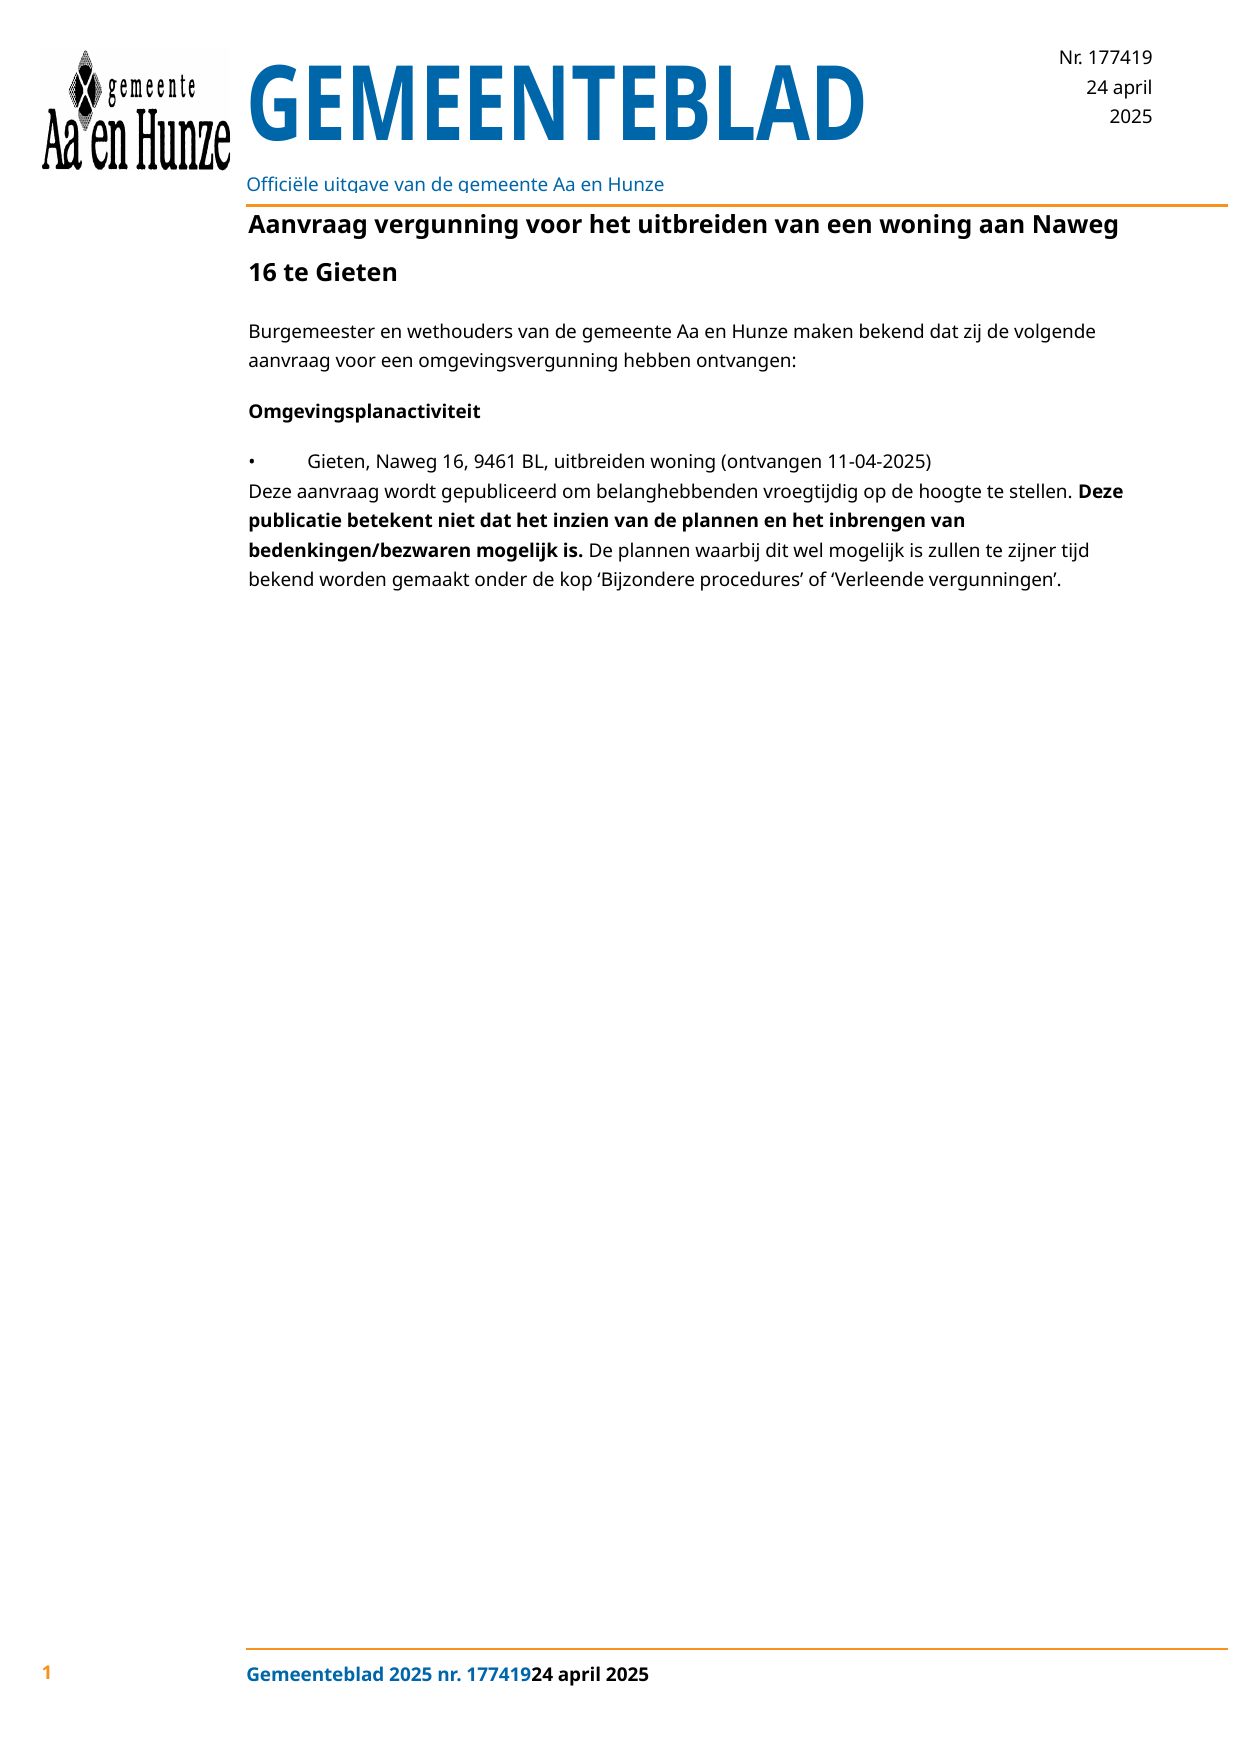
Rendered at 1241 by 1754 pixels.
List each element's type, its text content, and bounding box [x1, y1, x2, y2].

list Gieten, Naweg 16, 9461 BL, uitbreiden woning (ontvangen 11-04-2025) [248, 448, 1152, 474]
text Omgevingsplanactiviteit [248, 398, 1152, 424]
picture [41, 47, 231, 172]
text Deze aanvraag wordt gepubliceerd om belanghebbenden vroegtijdig op de hoogte te stellen. Deze publicatie betekent niet dat het inzien van de plannen en het inbrengen van bedenkingen/bezwaren mogelijk is. De plannen waarbij dit wel mogelijk is zullen te zijner tijd bekend worden gemaakt onder de kop ‘Bijzondere procedures’ of ‘Verleende vergunningen’. [248, 478, 1152, 592]
text Burgemeester en wethouders van de gemeente Aa en Hunze maken bekend dat zij de volgende aanvraag voor een omgevingsvergunning hebben ontvangen: [248, 318, 1152, 373]
text Aanvraag vergunning voor het uitbreiden van een woning aan Naweg 16 te Gieten [248, 207, 1152, 288]
